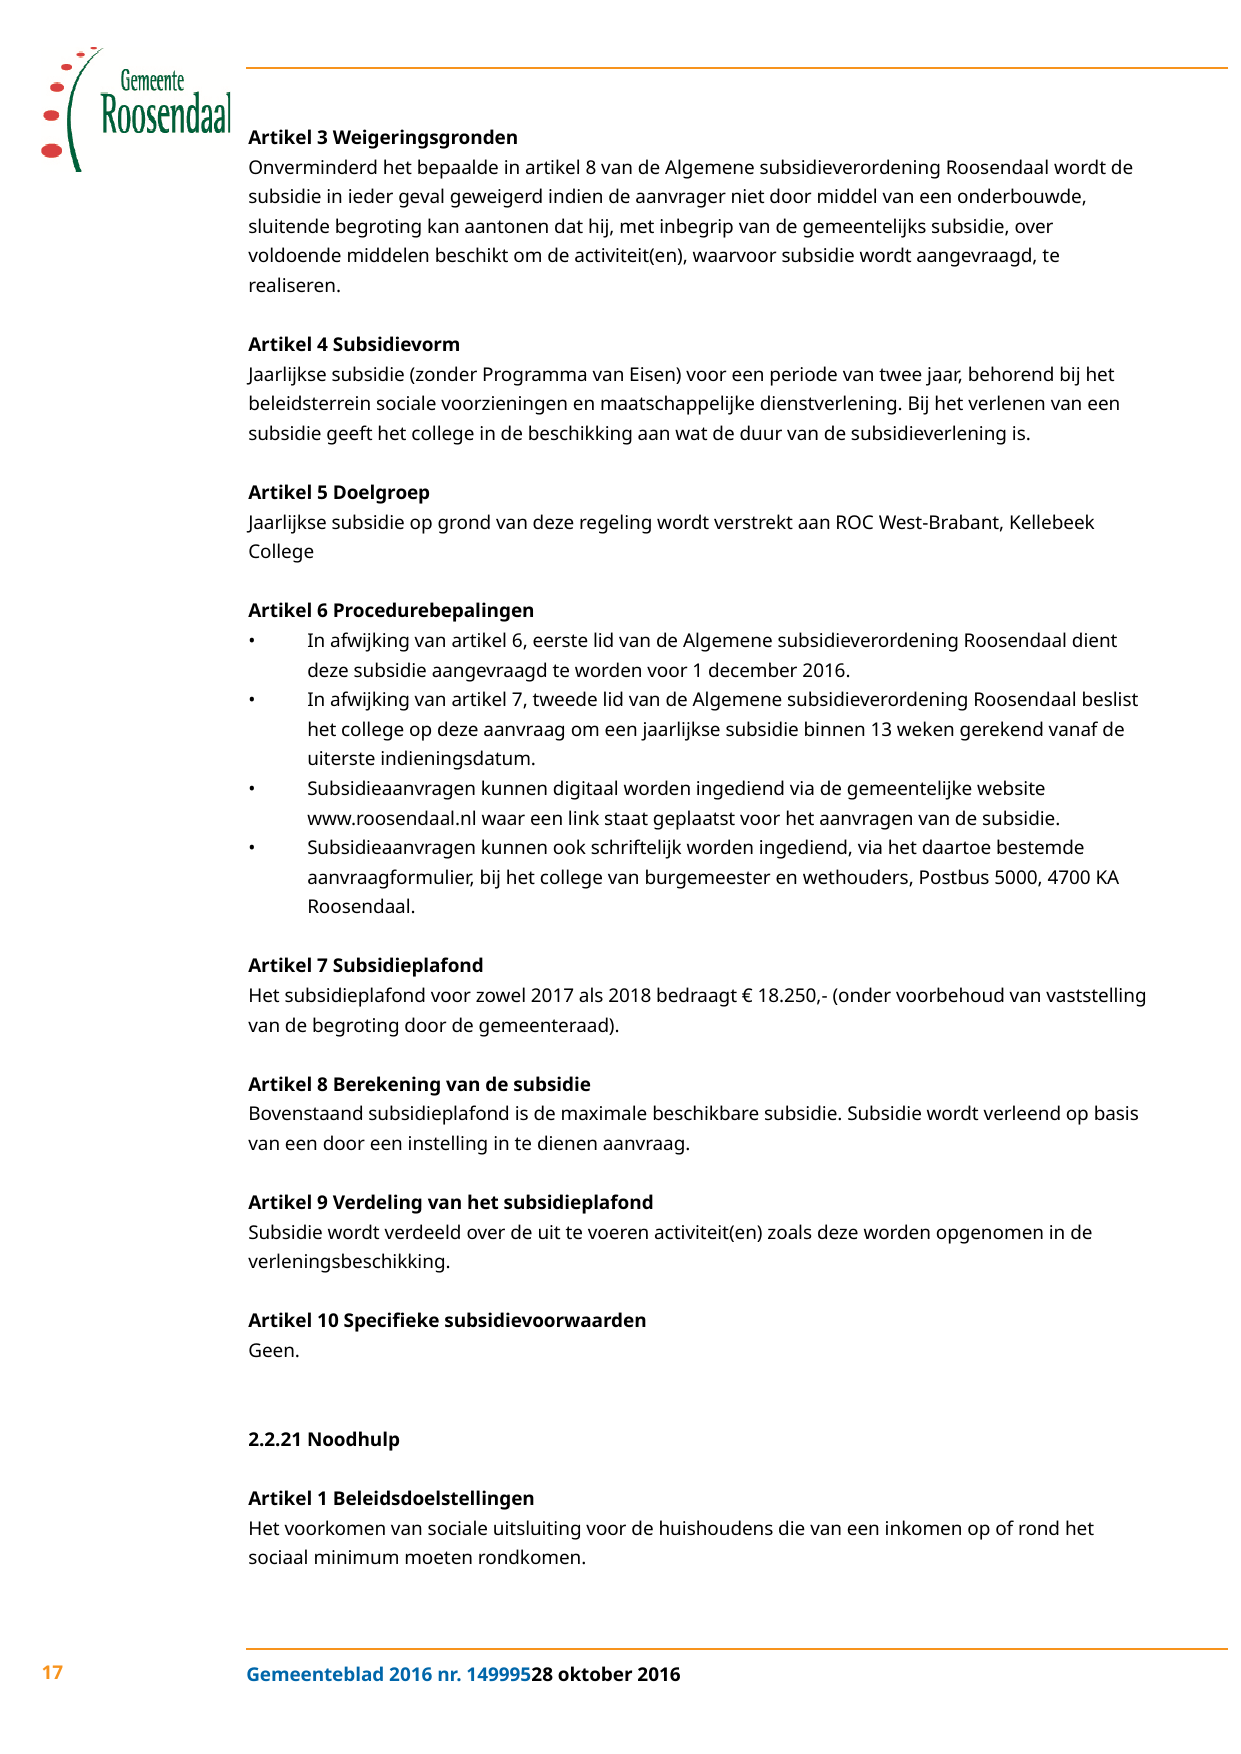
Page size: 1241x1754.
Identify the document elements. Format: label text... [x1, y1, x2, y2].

list In afwijking van artikel 6, eerste lid van de Algemene subsidieverordening Roosendaal dient deze subsidie aangevraagd te worden voor 1 december 2016. [248, 627, 1152, 683]
text Artikel 9 Verdeling van het subsidieplafond [248, 1189, 1152, 1215]
text Onverminderd het bepaalde in artikel 8 van de Algemene subsidieverordening Roosendaal wordt de subsidie in ieder geval geweigerd indien de aanvrager niet door middel van een onderbouwde, sluitende begroting kan aantonen dat hij, met inbegrip van de gemeentelijks subsidie, over voldoende middelen beschikt om de activiteit(en), waarvoor subsidie wordt aangevraagd, te realiseren. [248, 154, 1152, 298]
text Geen. [248, 1337, 1152, 1363]
list Subsidieaanvragen kunnen digitaal worden ingediend via de gemeentelijke website www.roosendaal.nl waar een link staat geplaatst voor het aanvragen van de subsidie. [248, 775, 1152, 831]
text Subsidie wordt verdeeld over de uit te voeren activiteit(en) zoals deze worden opgenomen in de verleningsbeschikking. [248, 1219, 1152, 1274]
text Artikel 10 Specifieke subsidievoorwaarden [248, 1308, 1152, 1333]
text Artikel 5 Doelgroep [248, 479, 1152, 505]
text Artikel 4 Subsidievorm [248, 331, 1152, 357]
text Jaarlijkse subsidie (zonder Programma van Eisen) voor een periode van twee jaar, behorend bij het beleidsterrein sociale voorzieningen en maatschappelijke dienstverlening. Bij het verlenen van een subsidie geeft het college in de beschikking aan wat de duur van de subsidieverlening is. [248, 361, 1152, 446]
text 2.2.21 Noodhulp [248, 1426, 1152, 1452]
list In afwijking van artikel 7, tweede lid van de Algemene subsidieverordening Roosendaal beslist het college op deze aanvraag om een jaarlijkse subsidie binnen 13 weken gerekend vanaf de uiterste indieningsdatum. [248, 686, 1152, 771]
list Subsidieaanvragen kunnen ook schriftelijk worden ingediend, via het daartoe bestemde aanvraagformulier, bij het college van burgemeester en wethouders, Postbus 5000, 4700 KA Roosendaal. [248, 834, 1152, 919]
text Artikel 7 Subsidieplafond [248, 953, 1152, 978]
text Artikel 8 Berekening van de subsidie [248, 1071, 1152, 1097]
text Artikel 1 Beleidsdoelstellingen [248, 1485, 1152, 1511]
text Het voorkomen van sociale uitsluiting voor de huishoudens die van een inkomen op of rond het sociaal minimum moeten rondkomen. [248, 1515, 1152, 1570]
text Jaarlijkse subsidie op grond van deze regeling wordt verstrekt aan ROC West-Brabant, Kellebeek College [248, 509, 1152, 564]
text Het subsidieplafond voor zowel 2017 als 2018 bedraagt € 18.250,- (onder voorbehoud van vaststelling van de begroting door de gemeenteraad). [248, 982, 1152, 1038]
text Bovenstaand subsidieplafond is de maximale beschikbare subsidie. Subsidie wordt verleend op basis van een door een instelling in te dienen aanvraag. [248, 1101, 1152, 1156]
text Artikel 6 Procedurebepalingen [248, 598, 1152, 623]
picture [41, 47, 231, 172]
text Artikel 3 Weigeringsgronden [248, 124, 1152, 150]
